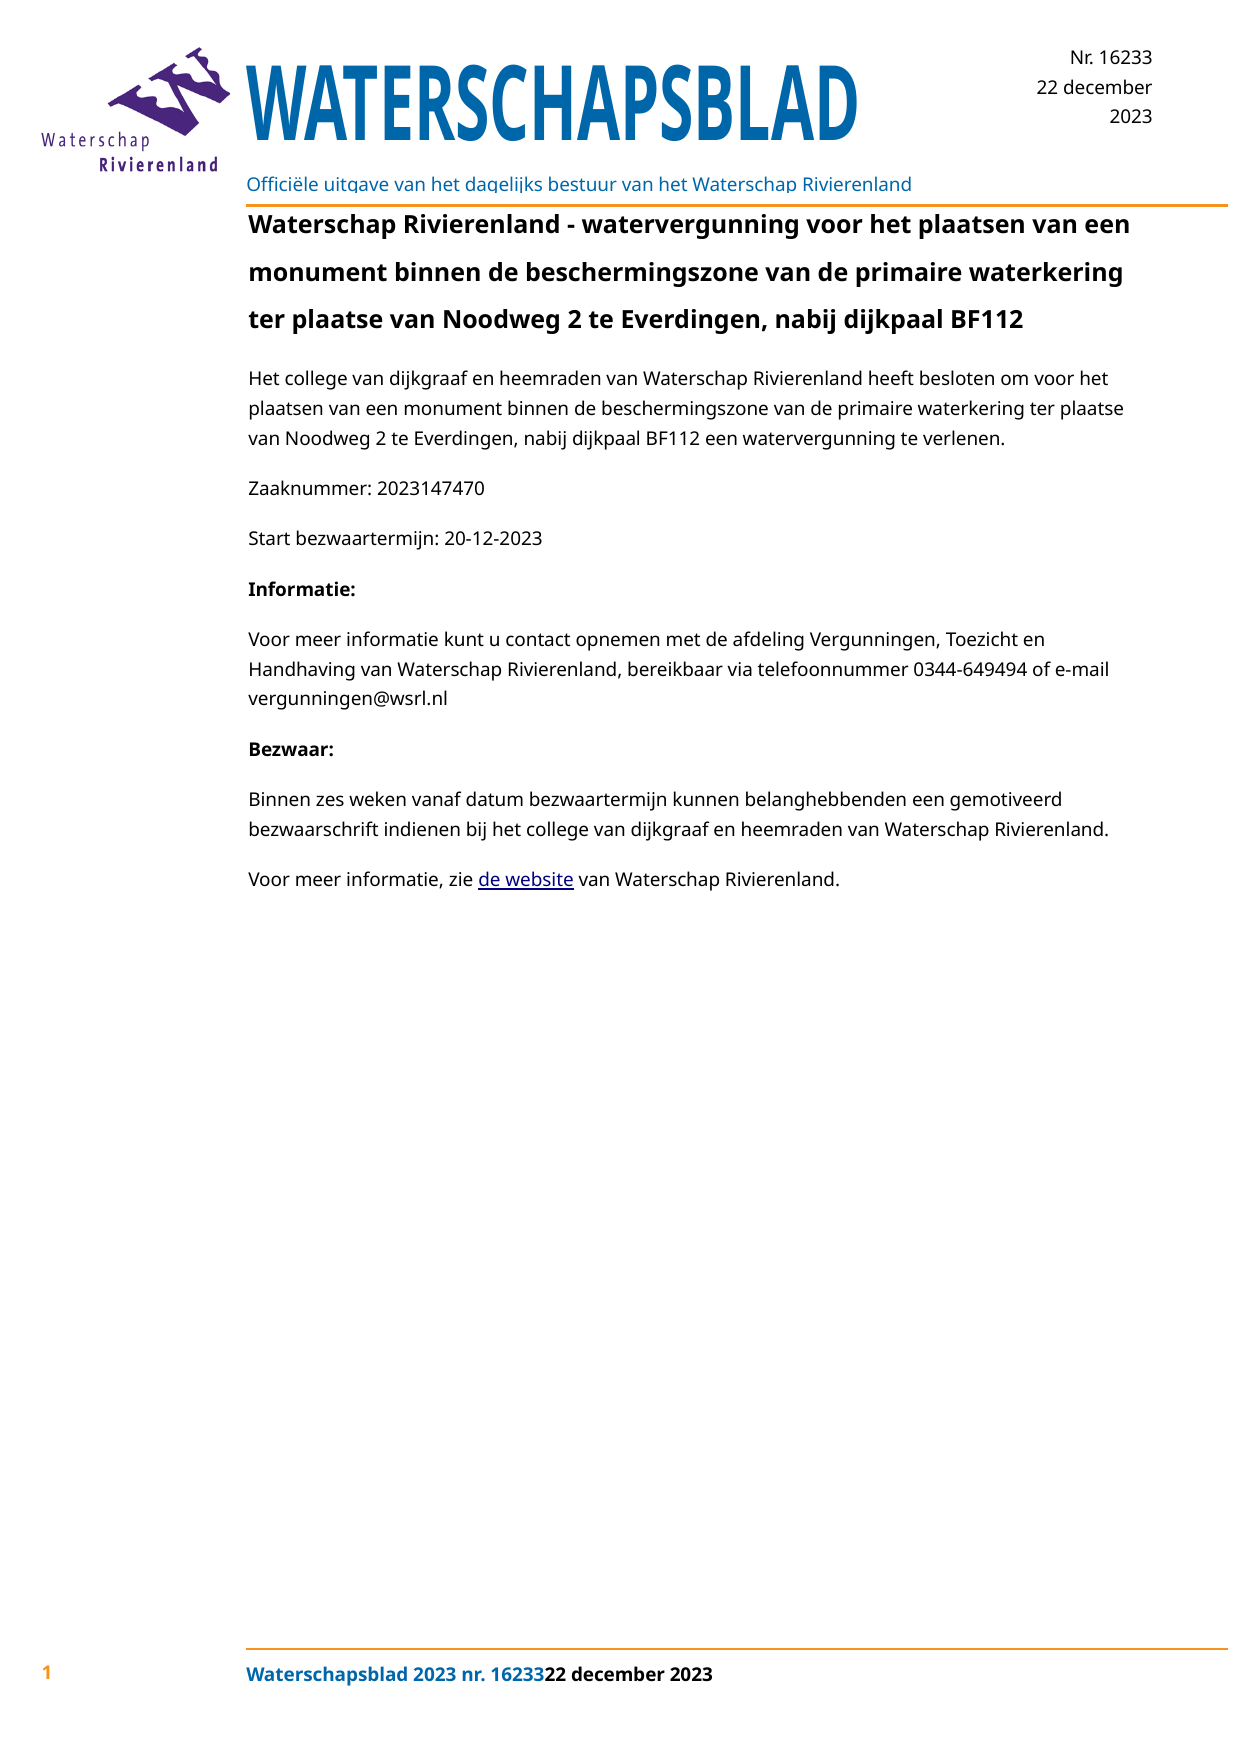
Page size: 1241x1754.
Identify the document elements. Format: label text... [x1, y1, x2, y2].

text Bezwaar: [248, 736, 1152, 762]
picture [41, 47, 231, 172]
text Informatie: [248, 576, 1152, 602]
text Zaaknummer: 2023147470 [248, 475, 1152, 501]
text Voor meer informatie, zie de website van Waterschap Rivierenland. [248, 866, 1152, 892]
text Voor meer informatie kunt u contact opnemen met de afdeling Vergunningen, Toezicht en Handhaving van Waterschap Rivierenland, bereikbaar via telefoonnummer 0344-649494 of e-mail vergunningen@wsrl.nl [248, 626, 1152, 711]
text Binnen zes weken vanaf datum bezwaartermijn kunnen belanghebbenden een gemotiveerd bezwaarschrift indienen bij het college van dijkgraaf en heemraden van Waterschap Rivierenland. [248, 786, 1152, 842]
text Waterschap Rivierenland - watervergunning voor het plaatsen van een monument binnen de beschermingszone van de primaire waterkering ter plaatse van Noodweg 2 te Everdingen, nabij dijkpaal BF112 [248, 207, 1152, 336]
text Het college van dijkgraaf en heemraden van Waterschap Rivierenland heeft besloten om voor het plaatsen van een monument binnen de beschermingszone van de primaire waterkering ter plaatse van Noodweg 2 te Everdingen, nabij dijkpaal BF112 een watervergunning te verlenen. [248, 366, 1152, 450]
text Start bezwaartermijn: 20-12-2023 [248, 526, 1152, 551]
